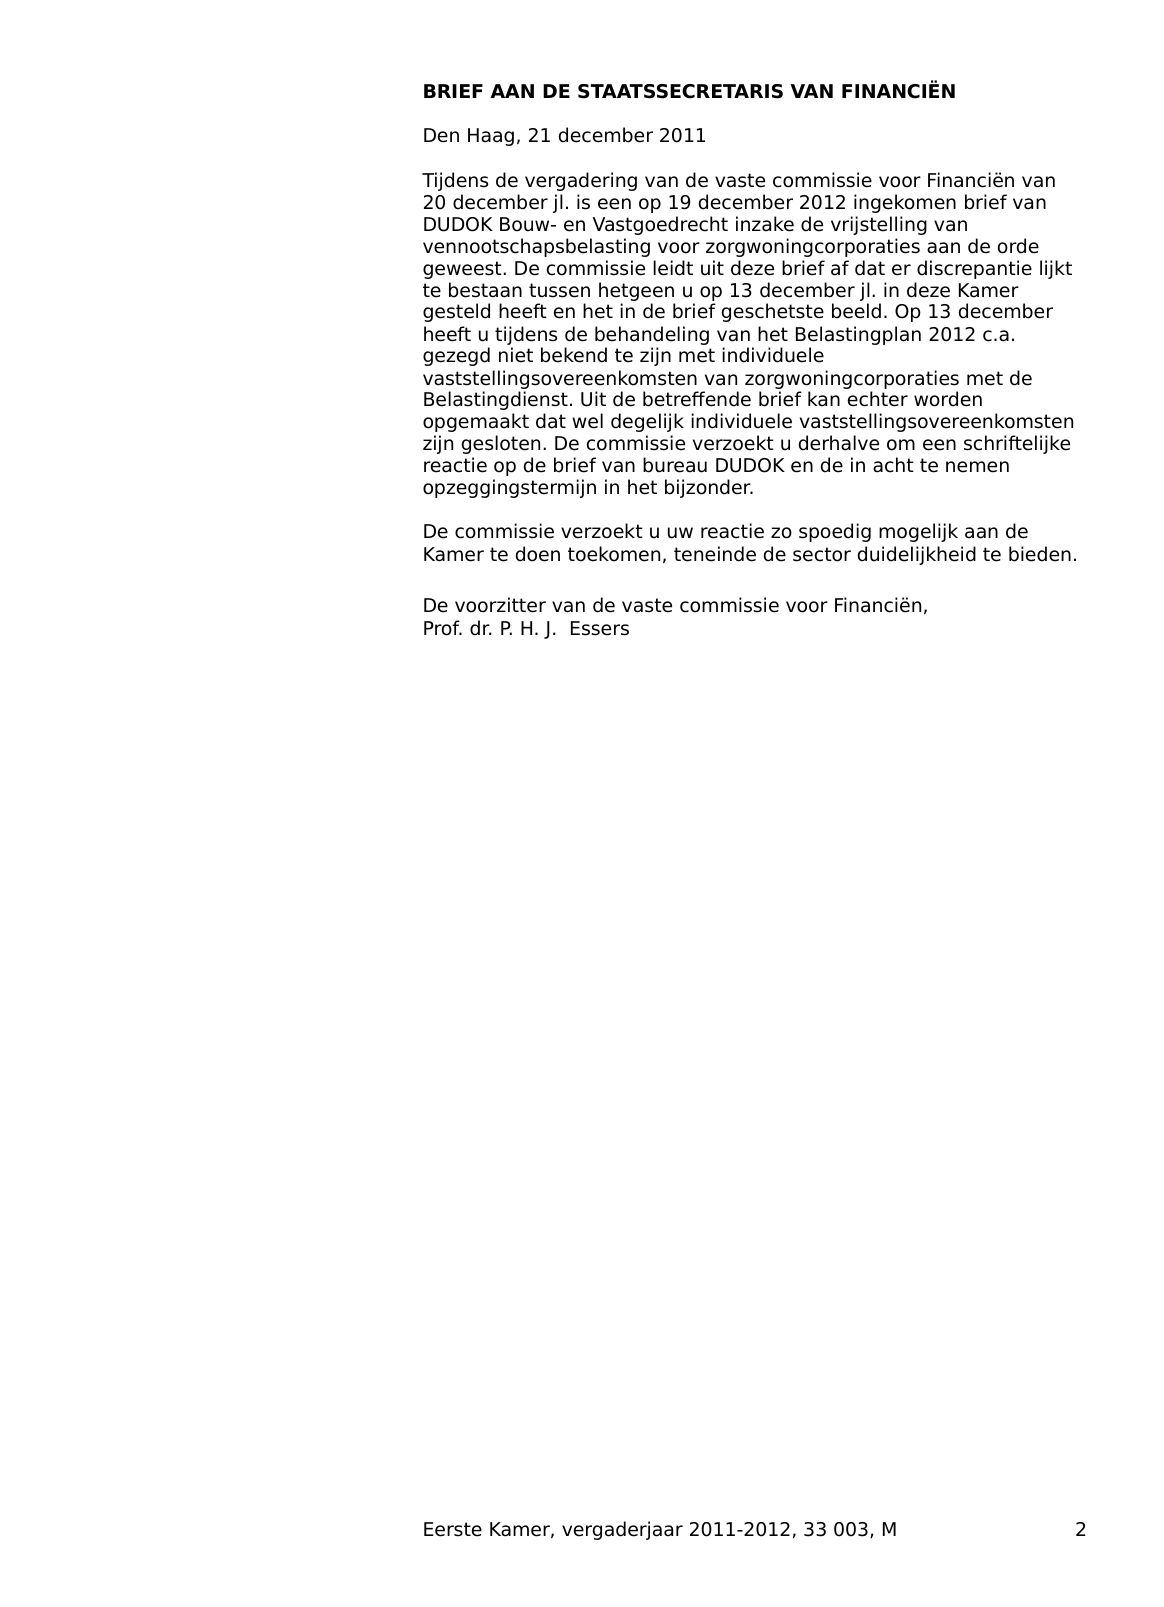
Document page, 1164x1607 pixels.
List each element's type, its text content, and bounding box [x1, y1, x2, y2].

text De commissie verzoekt u uw reactie zo spoedig mogelijk aan de Kamer te doen toekomen, teneinde de sector duidelijkheid te bieden. [422, 521, 1087, 565]
text De voorzitter van de vaste commissie voor Financiën, Prof. dr. P. H. J. Essers [422, 595, 1087, 639]
text Tijdens de vergadering van de vaste commissie voor Financiën van 20 december jl. is een op 19 december 2012 ingekomen brief van DUDOK Bouw- en Vastgoedrecht inzake de vrijstelling van vennootschapsbelasting voor zorgwoningcorporaties aan de orde geweest. De commissie leidt uit deze brief af dat er discrepantie lijkt te bestaan tussen hetgeen u op 13 december jl. in deze Kamer gesteld heeft en het in de brief geschetste beeld. Op 13 december heeft u tijdens de behandeling van het Belastingplan 2012 c.a. gezegd niet bekend te zijn met individuele vaststellingsovereenkomsten van zorgwoningcorporaties met de Belastingdienst. Uit de betreffende brief kan echter worden opgemaakt dat wel degelijk individuele vaststellingsovereenkomsten zijn gesloten. De commissie verzoekt u derhalve om een schriftelijke reactie op de brief van bureau DUDOK en de in acht te nemen opzeggingstermijn in het bijzonder. [422, 169, 1087, 499]
text Den Haag, 21 december 2011 [422, 125, 1087, 147]
subtitle BRIEF AAN DE STAATSSECRETARIS VAN FINANCIËN [422, 81, 1087, 103]
